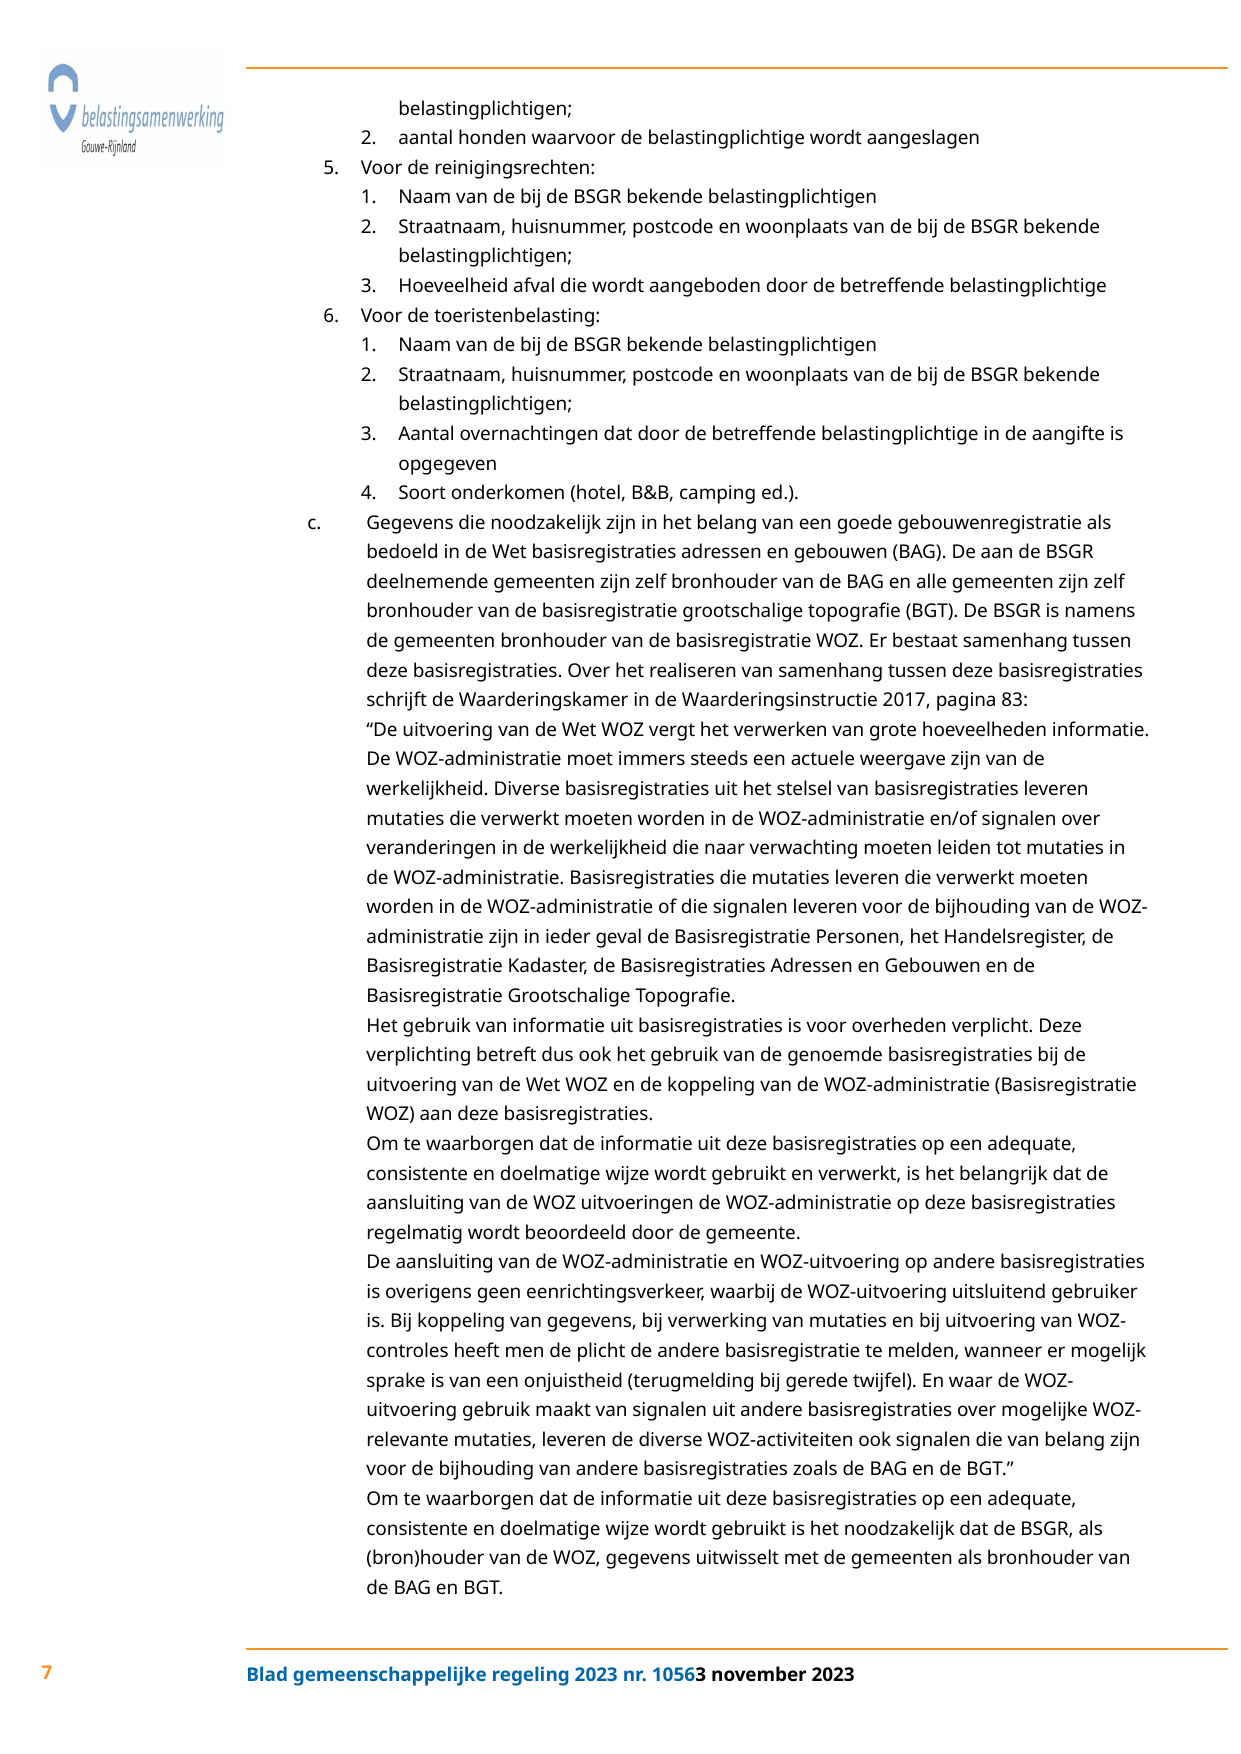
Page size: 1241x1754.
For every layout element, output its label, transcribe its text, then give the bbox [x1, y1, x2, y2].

list Hoeveelheid afval die wordt aangeboden door de betreffende belastingplichtige [361, 272, 1152, 298]
list Soort onderkomen (hotel, B&B, camping ed.). [361, 479, 1152, 505]
list Naam van de bij de BSGR bekende belastingplichtigen [361, 183, 1152, 209]
list Het gebruik van informatie uit basisregistraties is voor overheden verplicht. Deze verplichting betreft dus ook het gebruik van de genoemde basisregistraties bij de uitvoering van de Wet WOZ en de koppeling van de WOZ-administratie (Basisregistratie WOZ) aan deze basisregistraties. [307, 1012, 1152, 1126]
picture [41, 47, 231, 172]
list Om te waarborgen dat de informatie uit deze basisregistraties op een adequate, consistente en doelmatige wijze wordt gebruikt is het noodzakelijk dat de BSGR, als (bron)houder van de WOZ, gegevens uitwisselt met de gemeenten als bronhouder van de BAG en BGT. [307, 1485, 1152, 1600]
list Voor de toeristenbelasting: [323, 302, 1152, 328]
list Om te waarborgen dat de informatie uit deze basisregistraties op een adequate, consistente en doelmatige wijze wordt gebruikt en verwerkt, is het belangrijk dat de aansluiting van de WOZ uitvoeringen de WOZ-administratie op deze basisregistraties regelmatig wordt beoordeeld door de gemeente. [307, 1130, 1152, 1245]
list Aantal overnachtingen dat door de betreffende belastingplichtige in de aangifte is opgegeven [361, 420, 1152, 476]
list Straatnaam, huisnummer, postcode en woonplaats van de bij de BSGR bekende belastingplichtigen; [361, 361, 1152, 416]
list belastingplichtigen; [361, 95, 1152, 121]
list “De uitvoering van de Wet WOZ vergt het verwerken van grote hoeveelheden informatie. De WOZ-administratie moet immers steeds een actuele weergave zijn van de werkelijkheid. Diverse basisregistraties uit het stelsel van basisregistraties leveren mutaties die verwerkt moeten worden in de WOZ-administratie en/of signalen over veranderingen in de werkelijkheid die naar verwachting moeten leiden tot mutaties in de WOZ-administratie. Basisregistraties die mutaties leveren die verwerkt moeten worden in de WOZ-administratie of die signalen leveren voor de bijhouding van de WOZ-administratie zijn in ieder geval de Basisregistratie Personen, het Handelsregister, de Basisregistratie Kadaster, de Basisregistraties Adressen en Gebouwen en de Basisregistratie Grootschalige Topografie. [307, 716, 1152, 1008]
list Voor de reinigingsrechten: [323, 154, 1152, 180]
list Straatnaam, huisnummer, postcode en woonplaats van de bij de BSGR bekende belastingplichtigen; [361, 213, 1152, 268]
list aantal honden waarvoor de belastingplichtige wordt aangeslagen [361, 124, 1152, 150]
list Naam van de bij de BSGR bekende belastingplichtigen [361, 331, 1152, 357]
list De aansluiting van de WOZ-administratie en WOZ-uitvoering op andere basisregistraties is overigens geen eenrichtingsverkeer, waarbij de WOZ-uitvoering uitsluitend gebruiker is. Bij koppeling van gegevens, bij verwerking van mutaties en bij uitvoering van WOZ-controles heeft men de plicht de andere basisregistratie te melden, wanneer er mogelijk sprake is van een onjuistheid (terugmelding bij gerede twijfel). En waar de WOZ-uitvoering gebruik maakt van signalen uit andere basisregistraties over mogelijke WOZ-relevante mutaties, leveren de diverse WOZ-activiteiten ook signalen die van belang zijn voor de bijhouding van andere basisregistraties zoals de BAG en de BGT.” [307, 1248, 1152, 1481]
list Gegevens die noodzakelijk zijn in het belang van een goede gebouwenregistratie als bedoeld in de Wet basisregistraties adressen en gebouwen (BAG). De aan de BSGR deelnemende gemeenten zijn zelf bronhouder van de BAG en alle gemeenten zijn zelf bronhouder van de basisregistratie grootschalige topografie (BGT). De BSGR is namens de gemeenten bronhouder van de basisregistratie WOZ. Er bestaat samenhang tussen deze basisregistraties. Over het realiseren van samenhang tussen deze basisregistraties schrijft de Waarderingskamer in de Waarderingsinstructie 2017, pagina 83: [307, 509, 1152, 712]
